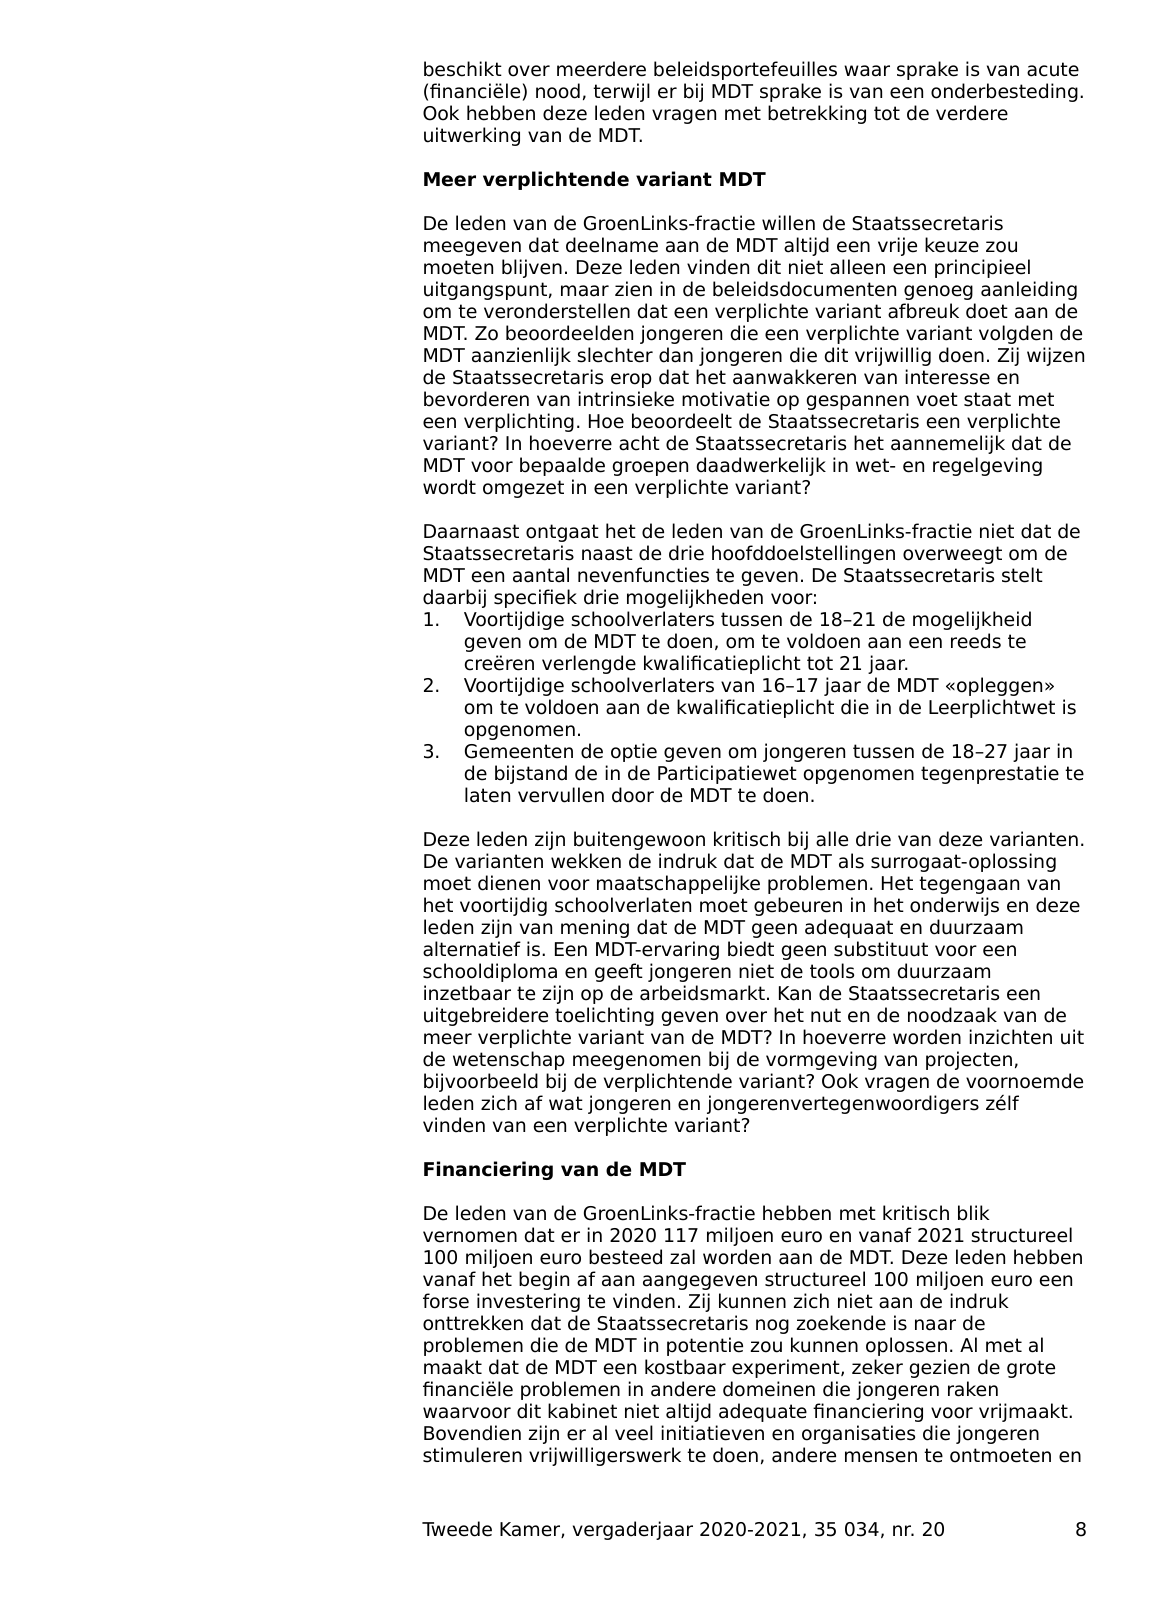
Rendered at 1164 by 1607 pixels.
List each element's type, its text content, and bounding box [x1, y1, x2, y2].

text 1. Voortijdige schoolverlaters tussen de 18–21 de mogelijkheid geven om de MDT te doen, om te voldoen aan een reeds te creëren verlengde kwalificatieplicht tot 21 jaar. [422, 609, 1087, 675]
subtitle Meer verplichtende variant MDT [422, 169, 1087, 191]
text beschikt over meerdere beleidsportefeuilles waar sprake is van acute (financiële) nood, terwijl er bij MDT sprake is van een onderbesteding. Ook hebben deze leden vragen met betrekking tot de verdere uitwerking van de MDT. [422, 59, 1087, 147]
text De leden van de GroenLinks-fractie willen de Staatssecretaris meegeven dat deelname aan de MDT altijd een vrije keuze zou moeten blijven. Deze leden vinden dit niet alleen een principieel uitgangspunt, maar zien in de beleidsdocumenten genoeg aanleiding om te veronderstellen dat een verplichte variant afbreuk doet aan de MDT. Zo beoordeelden jongeren die een verplichte variant volgden de MDT aanzienlijk slechter dan jongeren die dit vrijwillig doen. Zij wijzen de Staatssecretaris erop dat het aanwakkeren van interesse en bevorderen van intrinsieke motivatie op gespannen voet staat met een verplichting. Hoe beoordeelt de Staatssecretaris een verplichte variant? In hoeverre acht de Staatssecretaris het aannemelijk dat de MDT voor bepaalde groepen daadwerkelijk in wet- en regelgeving wordt omgezet in een verplichte variant? [422, 213, 1087, 499]
text De leden van de GroenLinks-fractie hebben met kritisch blik vernomen dat er in 2020 117 miljoen euro en vanaf 2021 structureel 100 miljoen euro besteed zal worden aan de MDT. Deze leden hebben vanaf het begin af aan aangegeven structureel 100 miljoen euro een forse investering te vinden. Zij kunnen zich niet aan de indruk onttrekken dat de Staatssecretaris nog zoekende is naar de problemen die de MDT in potentie zou kunnen oplossen. Al met al maakt dat de MDT een kostbaar experiment, zeker gezien de grote financiële problemen in andere domeinen die jongeren raken waarvoor dit kabinet niet altijd adequate financiering voor vrijmaakt. Bovendien zijn er al veel initiatieven en organisaties die jongeren stimuleren vrijwilligerswerk te doen, andere mensen te ontmoeten en [422, 1203, 1087, 1467]
text 2. Voortijdige schoolverlaters van 16–17 jaar de MDT «opleggen» om te voldoen aan de kwalificatieplicht die in de Leerplichtwet is opgenomen. [422, 675, 1087, 741]
text 3. Gemeenten de optie geven om jongeren tussen de 18–27 jaar in de bijstand de in de Participatiewet opgenomen tegenprestatie te laten vervullen door de MDT te doen. [422, 741, 1087, 807]
subtitle Financiering van de MDT [422, 1159, 1087, 1181]
text Daarnaast ontgaat het de leden van de GroenLinks-fractie niet dat de Staatssecretaris naast de drie hoofddoelstellingen overweegt om de MDT een aantal nevenfuncties te geven. De Staatssecretaris stelt daarbij specifiek drie mogelijkheden voor: [422, 521, 1087, 609]
text Deze leden zijn buitengewoon kritisch bij alle drie van deze varianten. De varianten wekken de indruk dat de MDT als surrogaat-oplossing moet dienen voor maatschappelijke problemen. Het tegengaan van het voortijdig schoolverlaten moet gebeuren in het onderwijs en deze leden zijn van mening dat de MDT geen adequaat en duurzaam alternatief is. Een MDT-ervaring biedt geen substituut voor een schooldiploma en geeft jongeren niet de tools om duurzaam inzetbaar te zijn op de arbeidsmarkt. Kan de Staatssecretaris een uitgebreidere toelichting geven over het nut en de noodzaak van de meer verplichte variant van de MDT? In hoeverre worden inzichten uit de wetenschap meegenomen bij de vormgeving van projecten, bijvoorbeeld bij de verplichtende variant? Ook vragen de voornoemde leden zich af wat jongeren en jongerenvertegenwoordigers zélf vinden van een verplichte variant? [422, 829, 1087, 1137]
